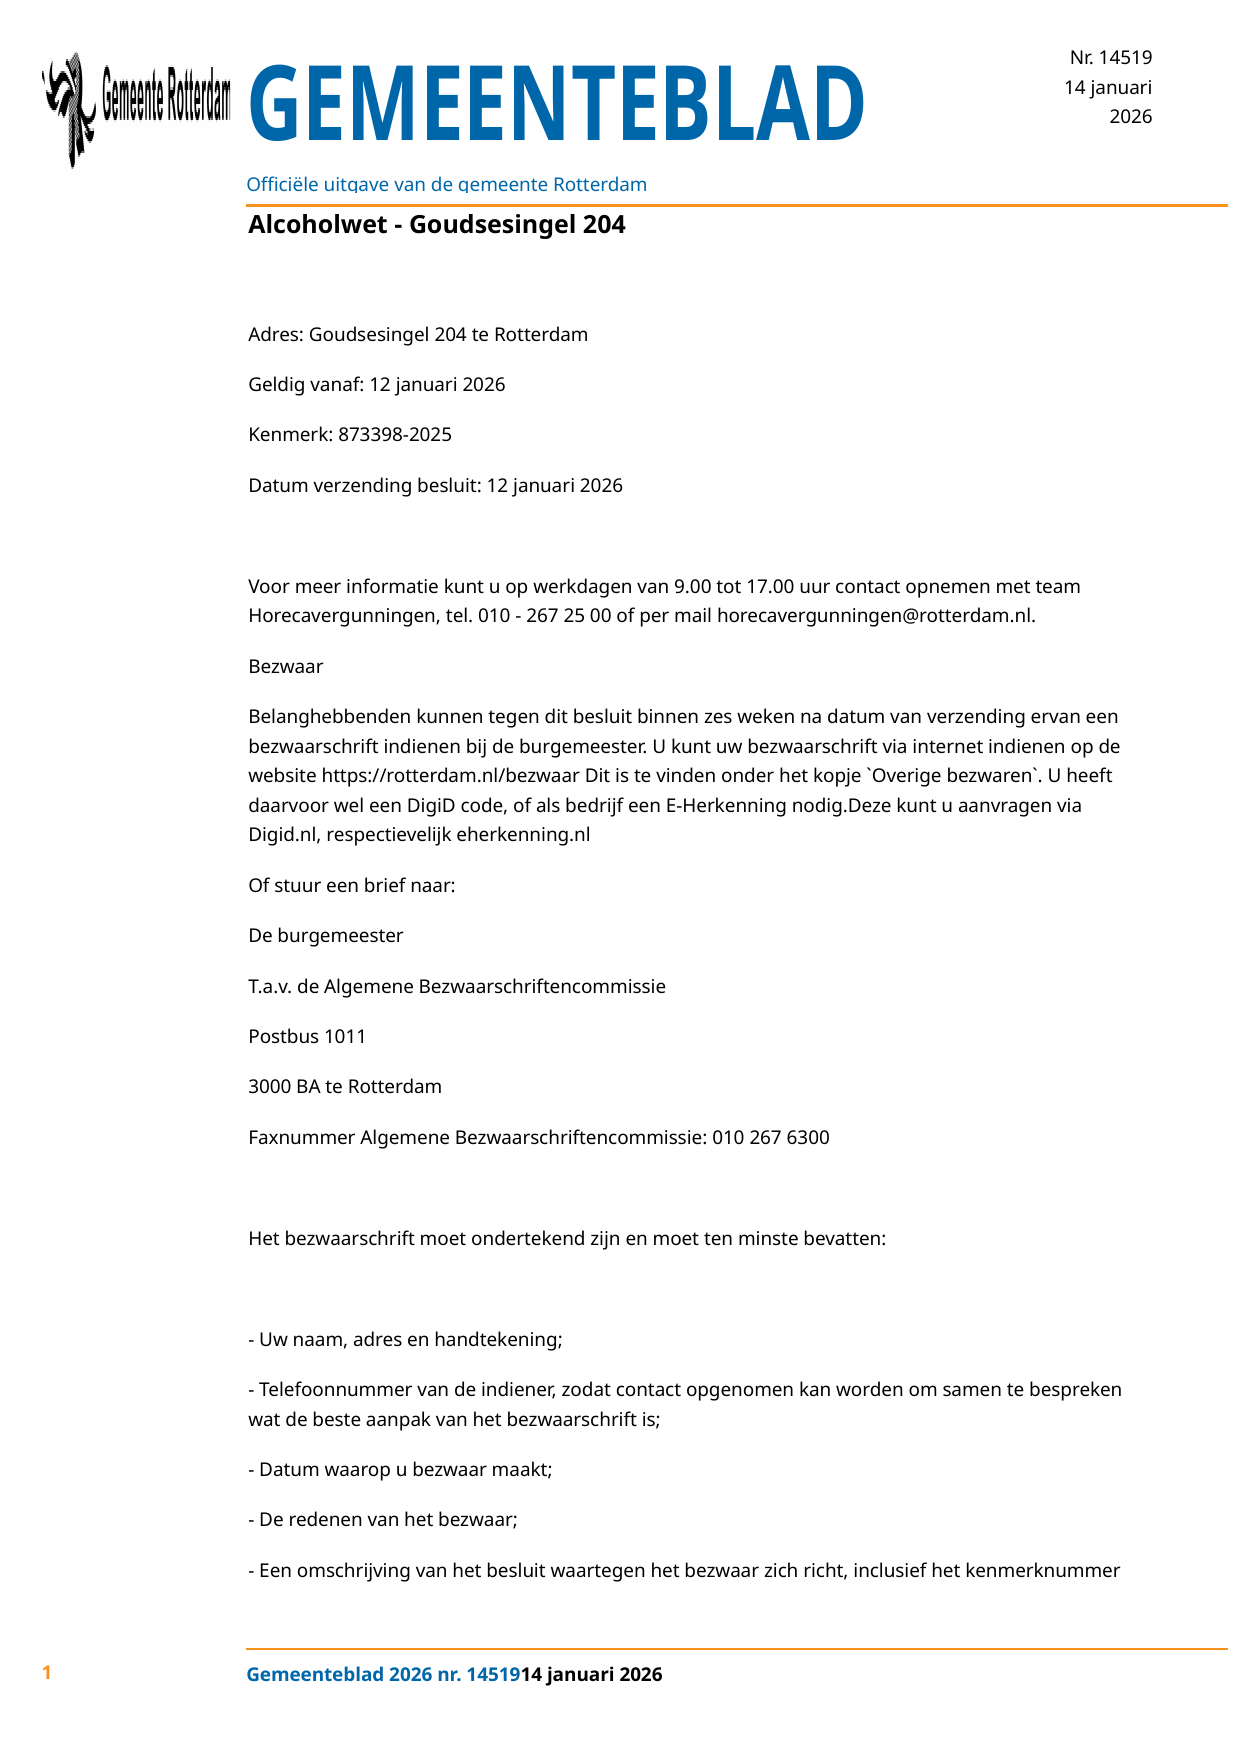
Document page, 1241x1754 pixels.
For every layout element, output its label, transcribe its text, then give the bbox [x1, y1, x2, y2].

text Bezwaar [248, 653, 1152, 678]
text Of stuur een brief naar: [248, 872, 1152, 898]
text Kenmerk: 873398-2025 [248, 422, 1152, 447]
text 3000 BA te Rotterdam [248, 1074, 1152, 1099]
text Het bezwaarschrift moet ondertekend zijn en moet ten minste bevatten: [248, 1225, 1152, 1251]
text T.a.v. de Algemene Bezwaarschriftencommissie [248, 973, 1152, 998]
text De burgemeester [248, 922, 1152, 948]
text Alcoholwet - Goudsesingel 204 [248, 207, 1152, 241]
text - Datum waarop u bezwaar maakt; [248, 1456, 1152, 1482]
text Faxnummer Algemene Bezwaarschriftencommissie: 010 267 6300 [248, 1124, 1152, 1150]
picture [41, 47, 231, 172]
text - Een omschrijving van het besluit waartegen het bezwaar zich richt, inclusief het kenmerknummer [248, 1557, 1152, 1583]
text Belanghebbenden kunnen tegen dit besluit binnen zes weken na datum van verzending ervan een bezwaarschrift indienen bij de burgemeester. U kunt uw bezwaarschrift via internet indienen op de website https://rotterdam.nl/bezwaar Dit is te vinden onder het kopje `Overige bezwaren`. U heeft daarvoor wel een DigiD code, of als bedrijf een E-Herkenning nodig.Deze kunt u aanvragen via Digid.nl, respectievelijk eherkenning.nl [248, 703, 1152, 847]
text Adres: Goudsesingel 204 te Rotterdam [248, 321, 1152, 346]
text - Telefoonnummer van de indiener, zodat contact opgenomen kan worden om samen te bespreken wat de beste aanpak van het bezwaarschrift is; [248, 1376, 1152, 1431]
text Datum verzending besluit: 12 januari 2026 [248, 472, 1152, 498]
text - De redenen van het bezwaar; [248, 1507, 1152, 1532]
text Geldig vanaf: 12 januari 2026 [248, 371, 1152, 397]
text Voor meer informatie kunt u op werkdagen van 9.00 tot 17.00 uur contact opnemen met team Horecavergunningen, tel. 010 - 267 25 00 of per mail horecavergunningen@rotterdam.nl. [248, 573, 1152, 628]
text Postbus 1011 [248, 1023, 1152, 1049]
text - Uw naam, adres en handtekening; [248, 1326, 1152, 1351]
